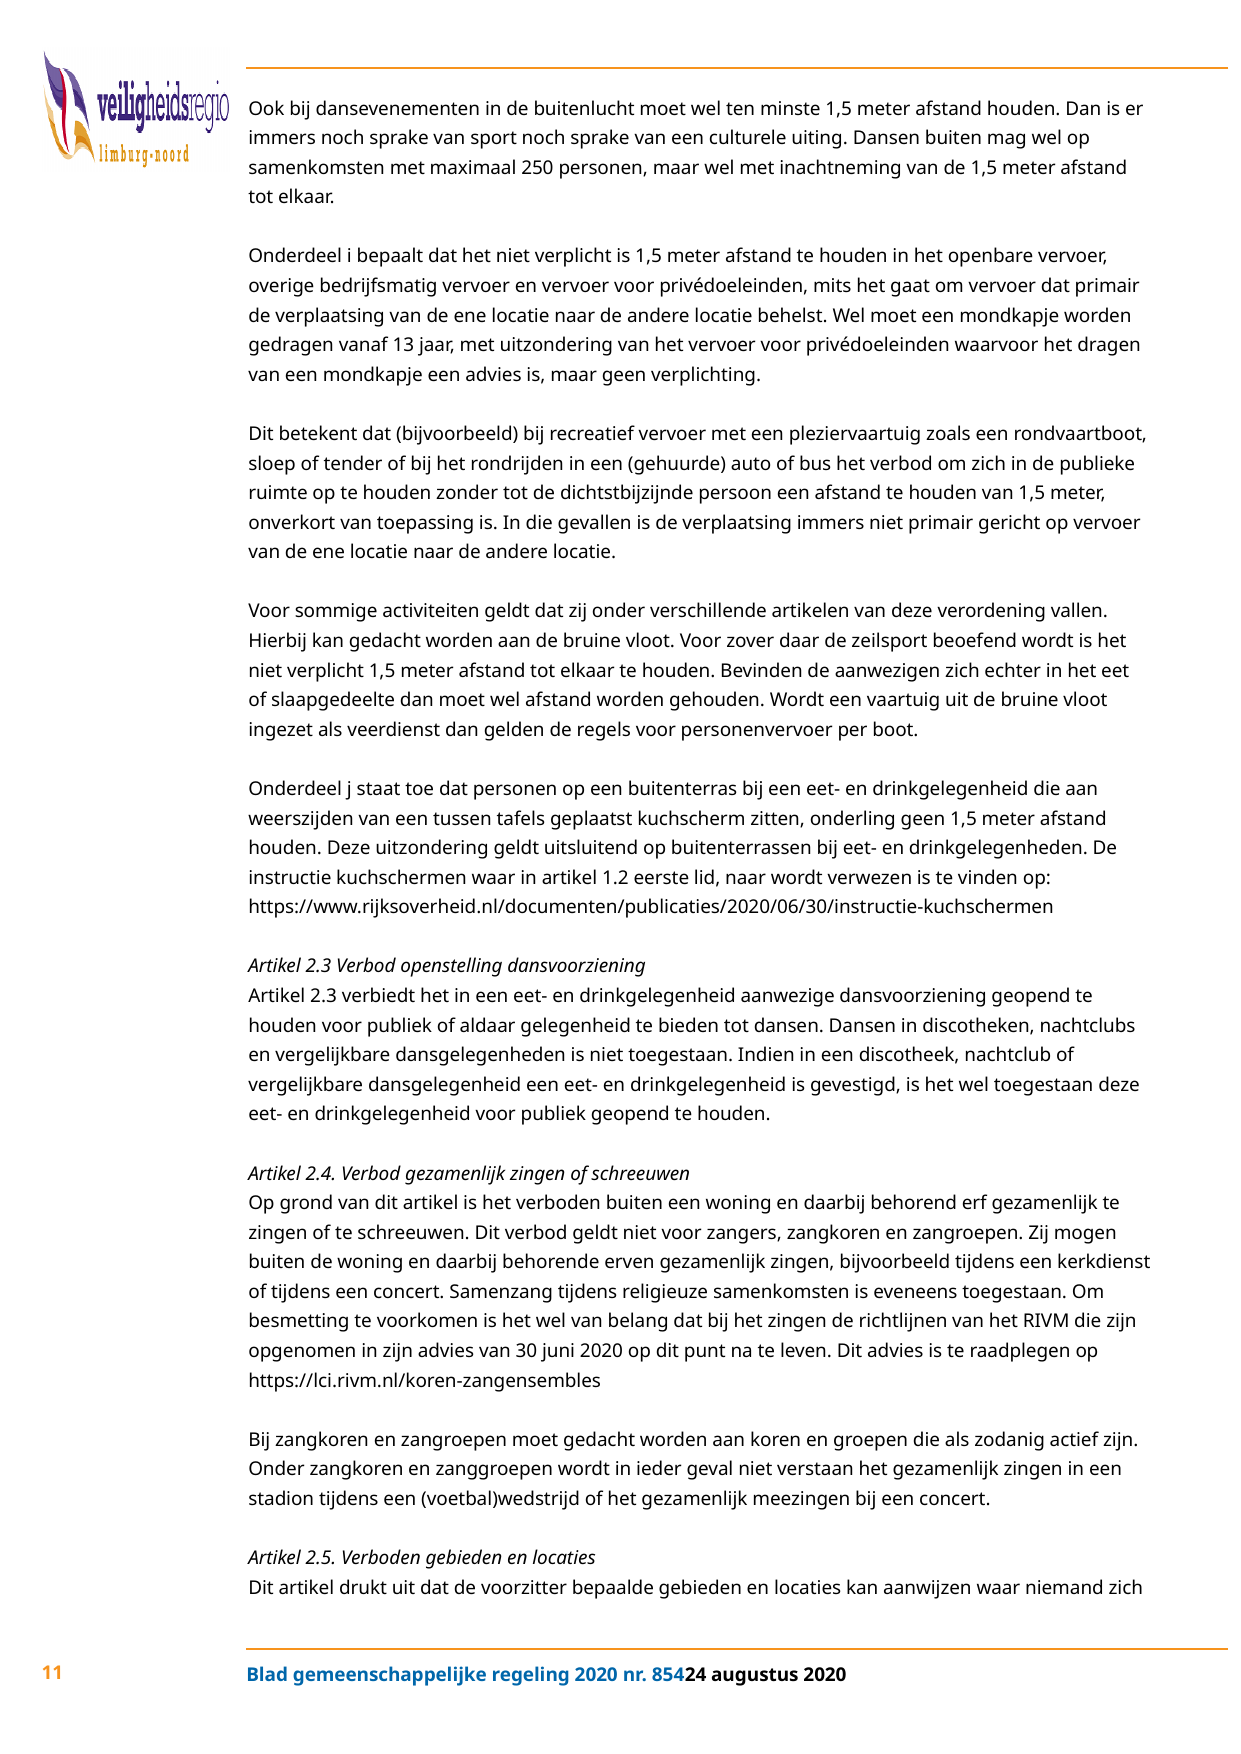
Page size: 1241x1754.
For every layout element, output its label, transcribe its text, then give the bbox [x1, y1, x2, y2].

text Bij zangkoren en zangroepen moet gedacht worden aan koren en groepen die als zodanig actief zijn. Onder zangkoren en zanggroepen wordt in ieder geval niet verstaan het gezamenlijk zingen in een stadion tijdens een (voetbal)wedstrijd of het gezamenlijk meezingen bij een concert. [248, 1426, 1152, 1511]
text Artikel 2.5. Verboden gebieden en locaties [248, 1544, 1152, 1570]
text Op grond van dit artikel is het verboden buiten een woning en daarbij behorend erf gezamenlijk te zingen of te schreeuwen. Dit verbod geldt niet voor zangers, zangkoren en zangroepen. Zij mogen buiten de woning en daarbij behorende erven gezamenlijk zingen, bijvoorbeeld tijdens een kerkdienst of tijdens een concert. Samenzang tijdens religieuze samenkomsten is eveneens toegestaan. Om besmetting te voorkomen is het wel van belang dat bij het zingen de richtlijnen van het RIVM die zijn opgenomen in zijn advies van 30 juni 2020 op dit punt na te leven. Dit advies is te raadplegen op https://lci.rivm.nl/koren-zangensembles [248, 1189, 1152, 1393]
text Artikel 2.3 verbiedt het in een eet- en drinkgelegenheid aanwezige dansvoorziening geopend te houden voor publiek of aldaar gelegenheid te bieden tot dansen. Dansen in discotheken, nachtclubs en vergelijkbare dansgelegenheden is niet toegestaan. Indien in een discotheek, nachtclub of vergelijkbare dansgelegenheid een eet- en drinkgelegenheid is gevestigd, is het wel toegestaan deze eet- en drinkgelegenheid voor publiek geopend te houden. [248, 982, 1152, 1126]
text Dit betekent dat (bijvoorbeeld) bij recreatief vervoer met een pleziervaartuig zoals een rondvaartboot, sloep of tender of bij het rondrijden in een (gehuurde) auto of bus het verbod om zich in de publieke ruimte op te houden zonder tot de dichtstbijzijnde persoon een afstand te houden van 1,5 meter, onverkort van toepassing is. In die gevallen is de verplaatsing immers niet primair gericht op vervoer van de ene locatie naar de andere locatie. [248, 420, 1152, 564]
text Ook bij dansevenementen in de buitenlucht moet wel ten minste 1,5 meter afstand houden. Dan is er immers noch sprake van sport noch sprake van een culturele uiting. Dansen buiten mag wel op samenkomsten met maximaal 250 personen, maar wel met inachtneming van de 1,5 meter afstand tot elkaar. [248, 95, 1152, 209]
text Artikel 2.4. Verbod gezamenlijk zingen of schreeuwen [248, 1160, 1152, 1186]
text Dit artikel drukt uit dat de voorzitter bepaalde gebieden en locaties kan aanwijzen waar niemand zich [248, 1574, 1152, 1600]
text Onderdeel i bepaalt dat het niet verplicht is 1,5 meter afstand te houden in het openbare vervoer, overige bedrijfsmatig vervoer en vervoer voor privédoeleinden, mits het gaat om vervoer dat primair de verplaatsing van de ene locatie naar de andere locatie behelst. Wel moet een mondkapje worden gedragen vanaf 13 jaar, met uitzondering van het vervoer voor privédoeleinden waarvoor het dragen van een mondkapje een advies is, maar geen verplichting. [248, 243, 1152, 387]
text Voor sommige activiteiten geldt dat zij onder verschillende artikelen van deze verordening vallen. Hierbij kan gedacht worden aan de bruine vloot. Voor zover daar de zeilsport beoefend wordt is het niet verplicht 1,5 meter afstand tot elkaar te houden. Bevinden de aanwezigen zich echter in het eet of slaapgedeelte dan moet wel afstand worden gehouden. Wordt een vaartuig uit de bruine vloot ingezet als veerdienst dan gelden de regels voor personenvervoer per boot. [248, 598, 1152, 742]
text Artikel 2.3 Verbod openstelling dansvoorziening [248, 953, 1152, 978]
picture [41, 47, 231, 172]
text Onderdeel j staat toe dat personen op een buitenterras bij een eet- en drinkgelegenheid die aan weerszijden van een tussen tafels geplaatst kuchscherm zitten, onderling geen 1,5 meter afstand houden. Deze uitzondering geldt uitsluitend op buitenterrassen bij eet- en drinkgelegenheden. De instructie kuchschermen waar in artikel 1.2 eerste lid, naar wordt verwezen is te vinden op: https://www.rijksoverheid.nl/documenten/publicaties/2020/06/30/instructie-kuchschermen [248, 775, 1152, 919]
